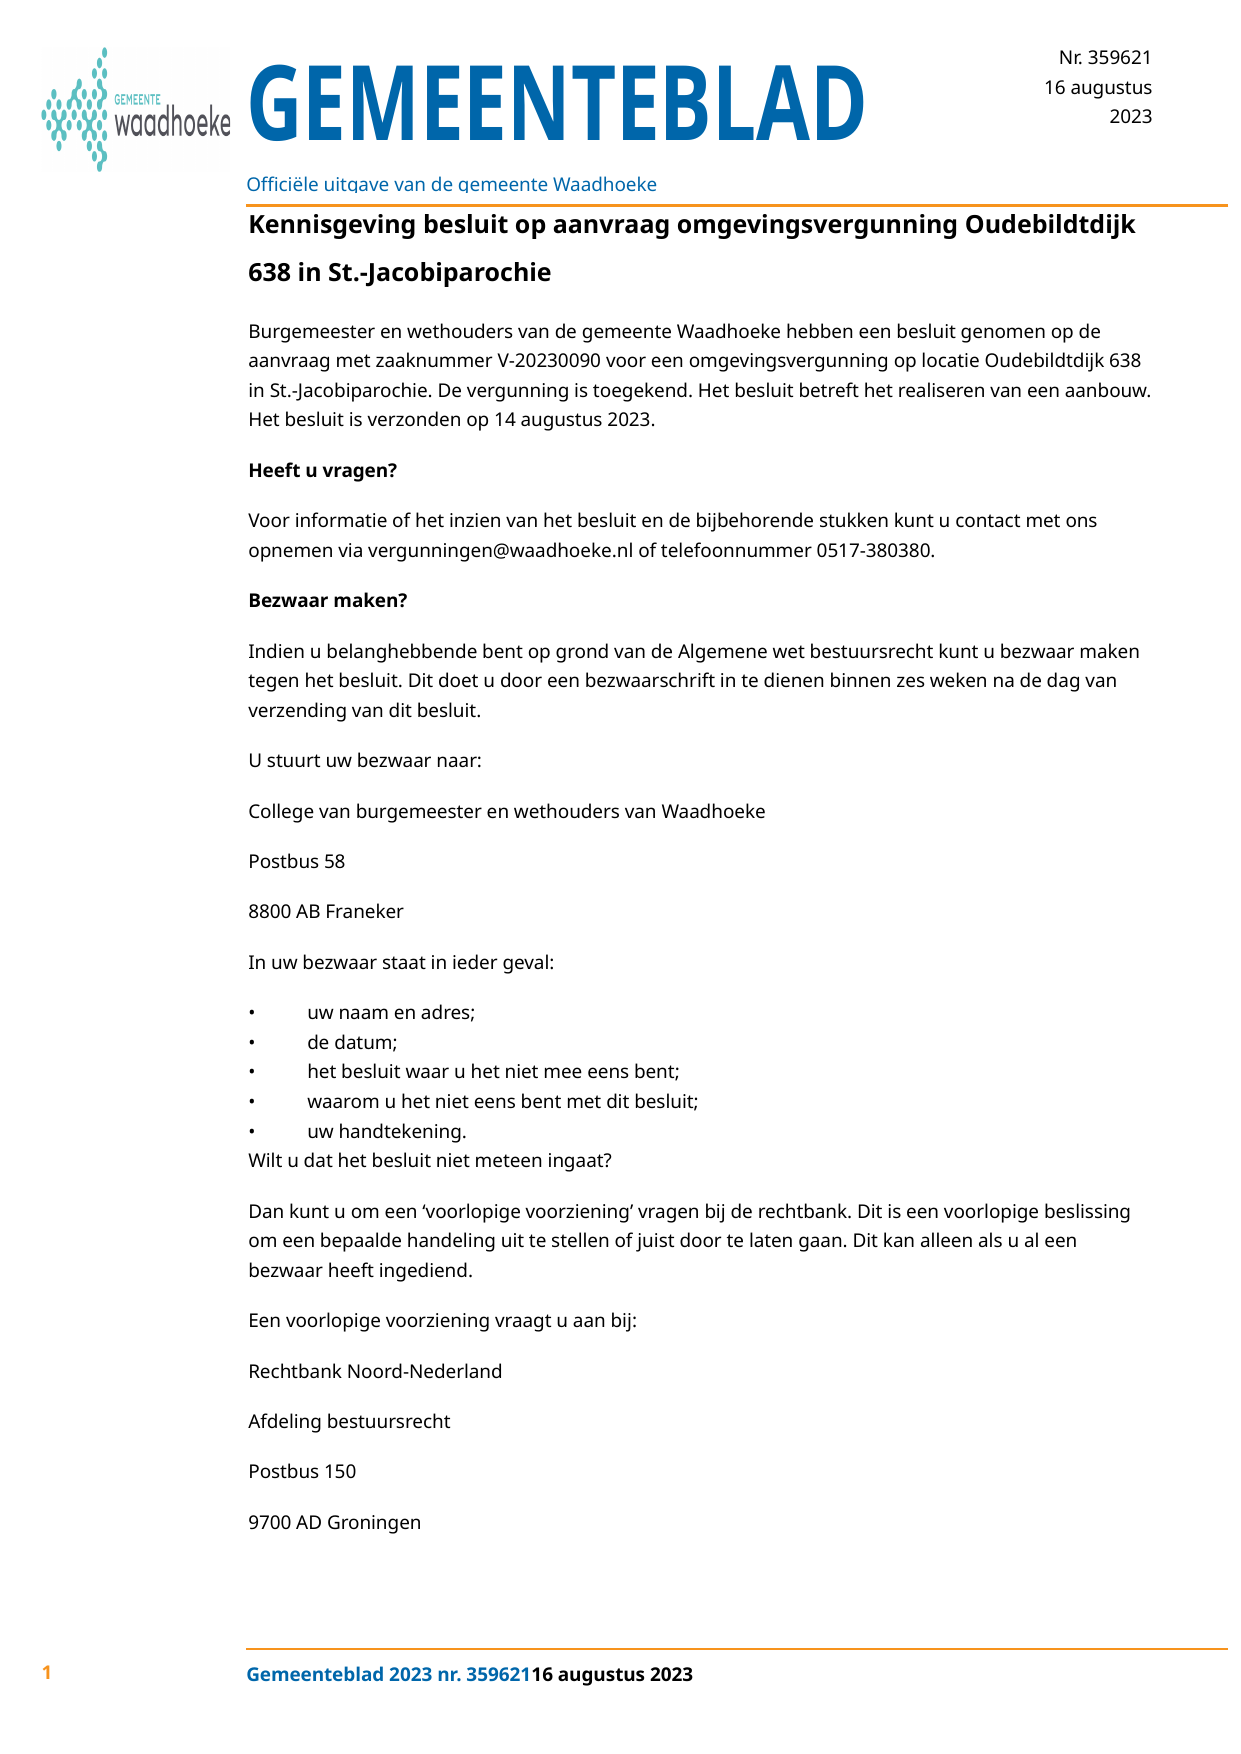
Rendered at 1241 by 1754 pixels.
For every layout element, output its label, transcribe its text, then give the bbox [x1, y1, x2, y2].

list uw naam en adres; [248, 999, 1152, 1025]
text Postbus 150 [248, 1459, 1152, 1484]
text Kennisgeving besluit op aanvraag omgevingsvergunning Oudebildtdijk 638 in St.-Jacobiparochie [248, 207, 1152, 288]
text U stuurt uw bezwaar naar: [248, 747, 1152, 773]
text Voor informatie of het inzien van het besluit en de bijbehorende stukken kunt u contact met ons opnemen via vergunningen@waadhoeke.nl of telefoonnummer 0517-380380. [248, 507, 1152, 563]
list de datum; [248, 1029, 1152, 1055]
text 9700 AD Groningen [248, 1509, 1152, 1535]
text Rechtbank Noord-Nederland [248, 1358, 1152, 1384]
text Wilt u dat het besluit niet meteen ingaat? [248, 1147, 1152, 1173]
picture [41, 47, 231, 172]
list waarom u het niet eens bent met dit besluit; [248, 1088, 1152, 1114]
text In uw bezwaar staat in ieder geval: [248, 949, 1152, 975]
text Postbus 58 [248, 848, 1152, 874]
text Dan kunt u om een ‘voorlopige voorziening’ vragen bij de rechtbank. Dit is een voorlopige beslissing om een bepaalde handeling uit te stellen of juist door te laten gaan. Dit kan alleen als u al een bezwaar heeft ingediend. [248, 1198, 1152, 1283]
text Afdeling bestuursrecht [248, 1408, 1152, 1434]
text Burgemeester en wethouders van de gemeente Waadhoeke hebben een besluit genomen op de aanvraag met zaaknummer V-20230090 voor een omgevingsvergunning op locatie Oudebildtdijk 638 in St.-Jacobiparochie. De vergunning is toegekend. Het besluit betreft het realiseren van een aanbouw. Het besluit is verzonden op 14 augustus 2023. [248, 318, 1152, 432]
text Indien u belanghebbende bent op grond van de Algemene wet bestuursrecht kunt u bezwaar maken tegen het besluit. Dit doet u door een bezwaarschrift in te dienen binnen zes weken na de dag van verzending van dit besluit. [248, 638, 1152, 723]
text Bezwaar maken? [248, 587, 1152, 613]
list het besluit waar u het niet mee eens bent; [248, 1059, 1152, 1084]
text Een voorlopige voorziening vraagt u aan bij: [248, 1307, 1152, 1333]
list uw handtekening. [248, 1118, 1152, 1144]
text Heeft u vragen? [248, 457, 1152, 483]
text College van burgemeester en wethouders van Waadhoeke [248, 798, 1152, 824]
text 8800 AB Franeker [248, 899, 1152, 924]
